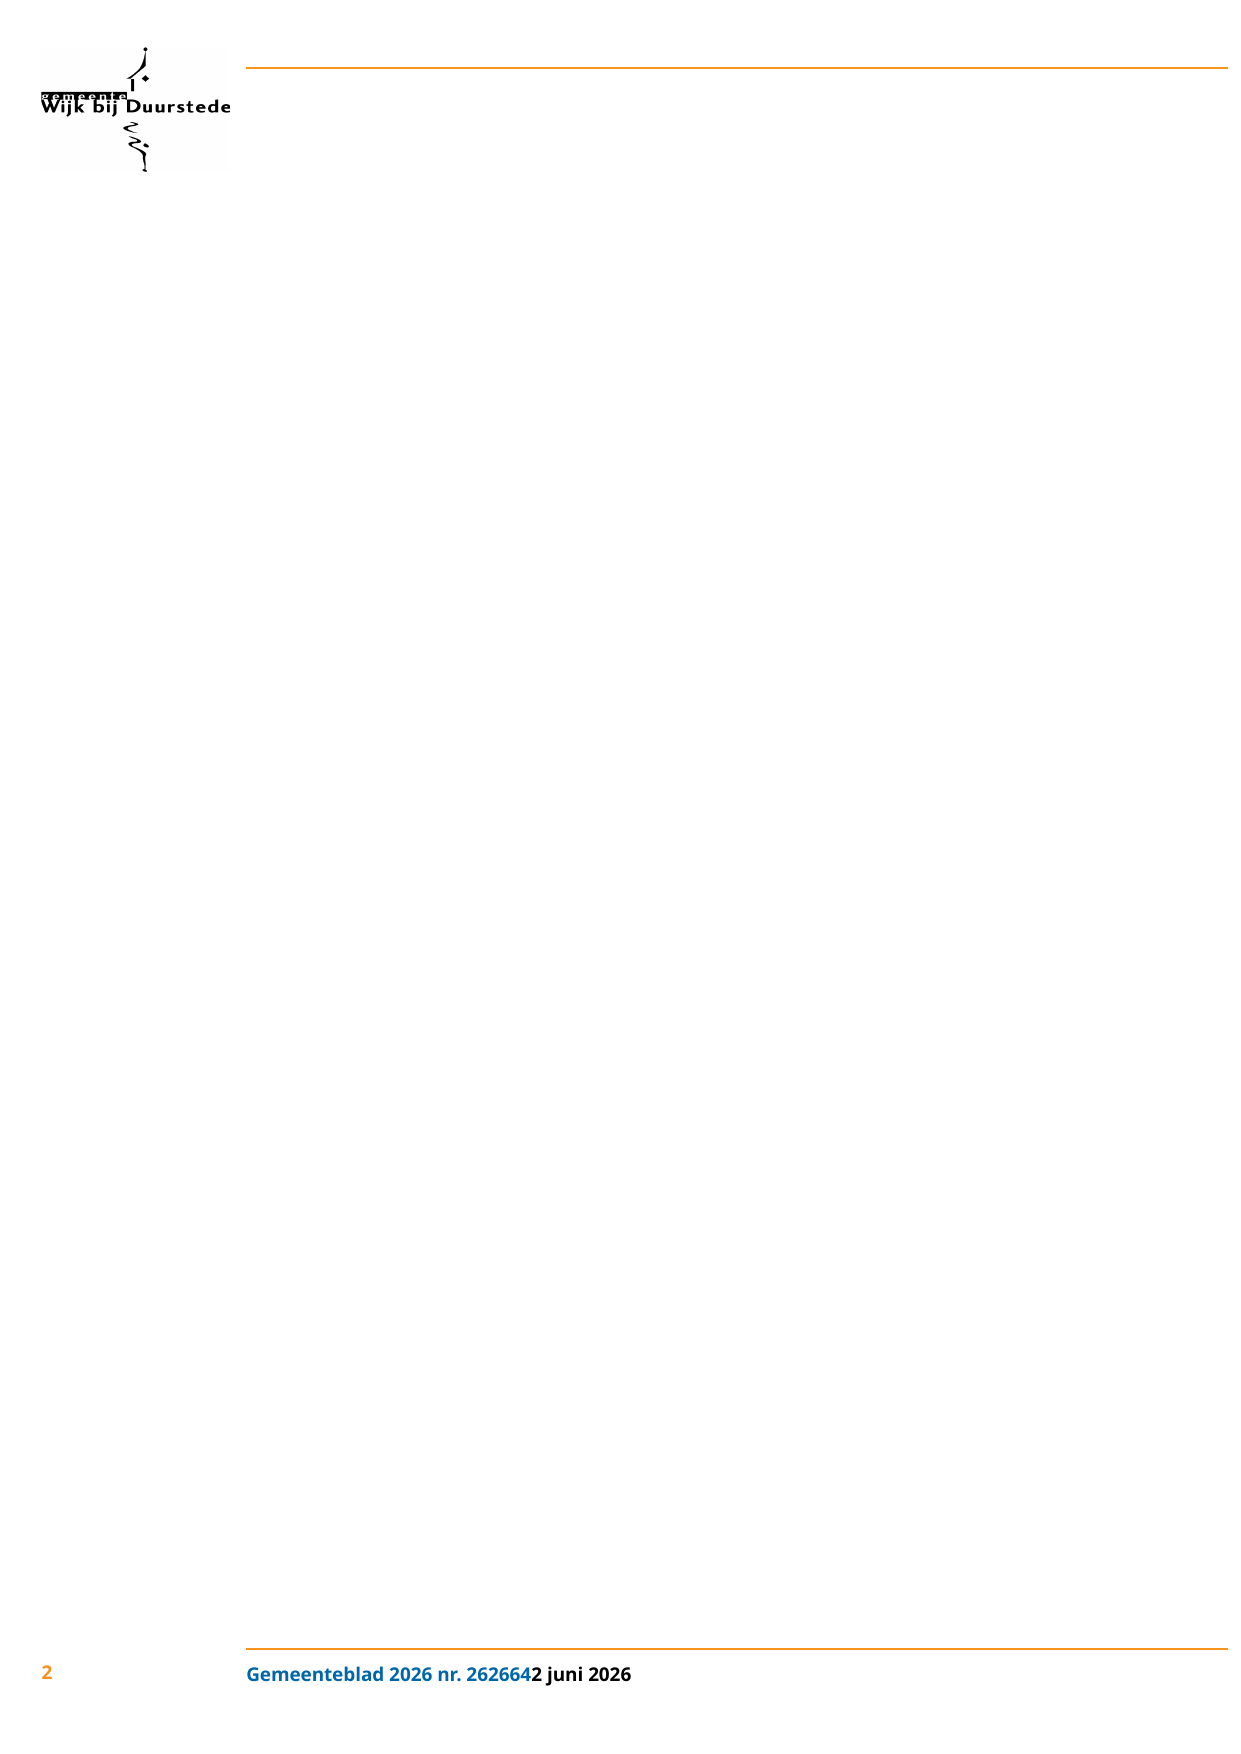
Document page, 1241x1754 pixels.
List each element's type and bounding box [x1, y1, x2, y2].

picture [41, 47, 231, 172]
